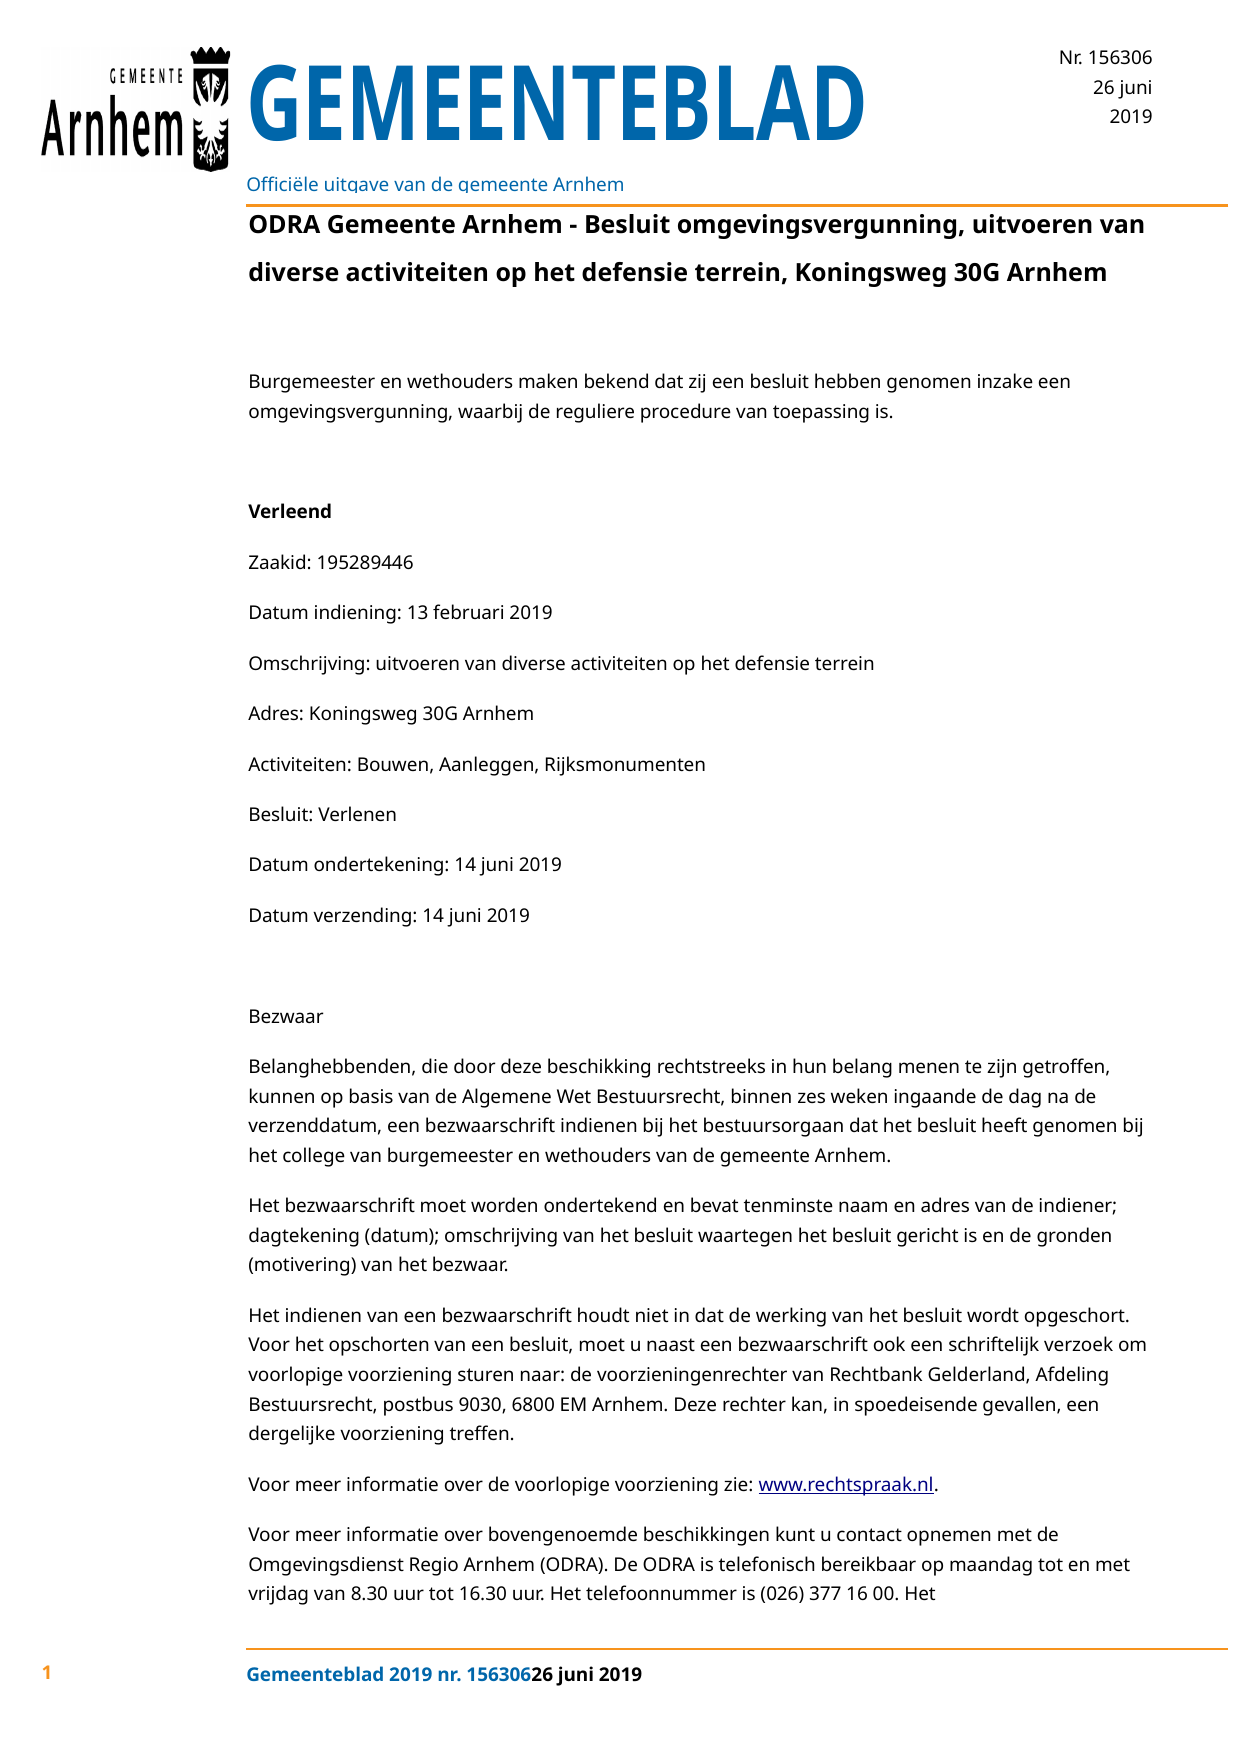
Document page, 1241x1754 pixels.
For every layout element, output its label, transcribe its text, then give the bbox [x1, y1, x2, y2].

text Adres: Koningsweg 30G Arnhem [248, 700, 1152, 726]
text Verleend [248, 499, 1152, 524]
text Voor meer informatie over de voorlopige voorziening zie: www.rechtspraak.nl. [248, 1471, 1152, 1497]
picture [41, 47, 231, 172]
text Belanghebbenden, die door deze beschikking rechtstreeks in hun belang menen te zijn getroffen, kunnen op basis van de Algemene Wet Bestuursrecht, binnen zes weken ingaande de dag na de verzenddatum, een bezwaarschrift indienen bij het bestuursorgaan dat het besluit heeft genomen bij het college van burgemeester en wethouders van de gemeente Arnhem. [248, 1053, 1152, 1168]
text Het indienen van een bezwaarschrift houdt niet in dat de werking van het besluit wordt opgeschort. Voor het opschorten van een besluit, moet u naast een bezwaarschrift ook een schriftelijk verzoek om voorlopige voorziening sturen naar: de voorzieningenrechter van Rechtbank Gelderland, Afdeling Bestuursrecht, postbus 9030, 6800 EM Arnhem. Deze rechter kan, in spoedeisende gevallen, een dergelijke voorziening treffen. [248, 1302, 1152, 1446]
text Voor meer informatie over bovengenoemde beschikkingen kunt u contact opnemen met de Omgevingsdienst Regio Arnhem (ODRA). De ODRA is telefonisch bereikbaar op maandag tot en met vrijdag van 8.30 uur tot 16.30 uur. Het telefoonnummer is (026) 377 16 00. Het [248, 1521, 1152, 1606]
text Burgemeester en wethouders maken bekend dat zij een besluit hebben genomen inzake een omgevingsvergunning, waarbij de reguliere procedure van toepassing is. [248, 368, 1152, 424]
text Datum indiening: 13 februari 2019 [248, 599, 1152, 625]
text Datum verzending: 14 juni 2019 [248, 902, 1152, 928]
text Datum ondertekening: 14 juni 2019 [248, 852, 1152, 877]
text Besluit: Verlenen [248, 801, 1152, 827]
text Bezwaar [248, 1003, 1152, 1029]
text ODRA Gemeente Arnhem - Besluit omgevingsvergunning, uitvoeren van diverse activiteiten op het defensie terrein, Koningsweg 30G Arnhem [248, 207, 1152, 288]
text Zaakid: 195289446 [248, 549, 1152, 575]
text Activiteiten: Bouwen, Aanleggen, Rijksmonumenten [248, 751, 1152, 777]
text Het bezwaarschrift moet worden ondertekend en bevat tenminste naam en adres van de indiener; dagtekening (datum); omschrijving van het besluit waartegen het besluit gericht is en de gronden (motivering) van het bezwaar. [248, 1192, 1152, 1277]
text Omschrijving: uitvoeren van diverse activiteiten op het defensie terrein [248, 650, 1152, 676]
